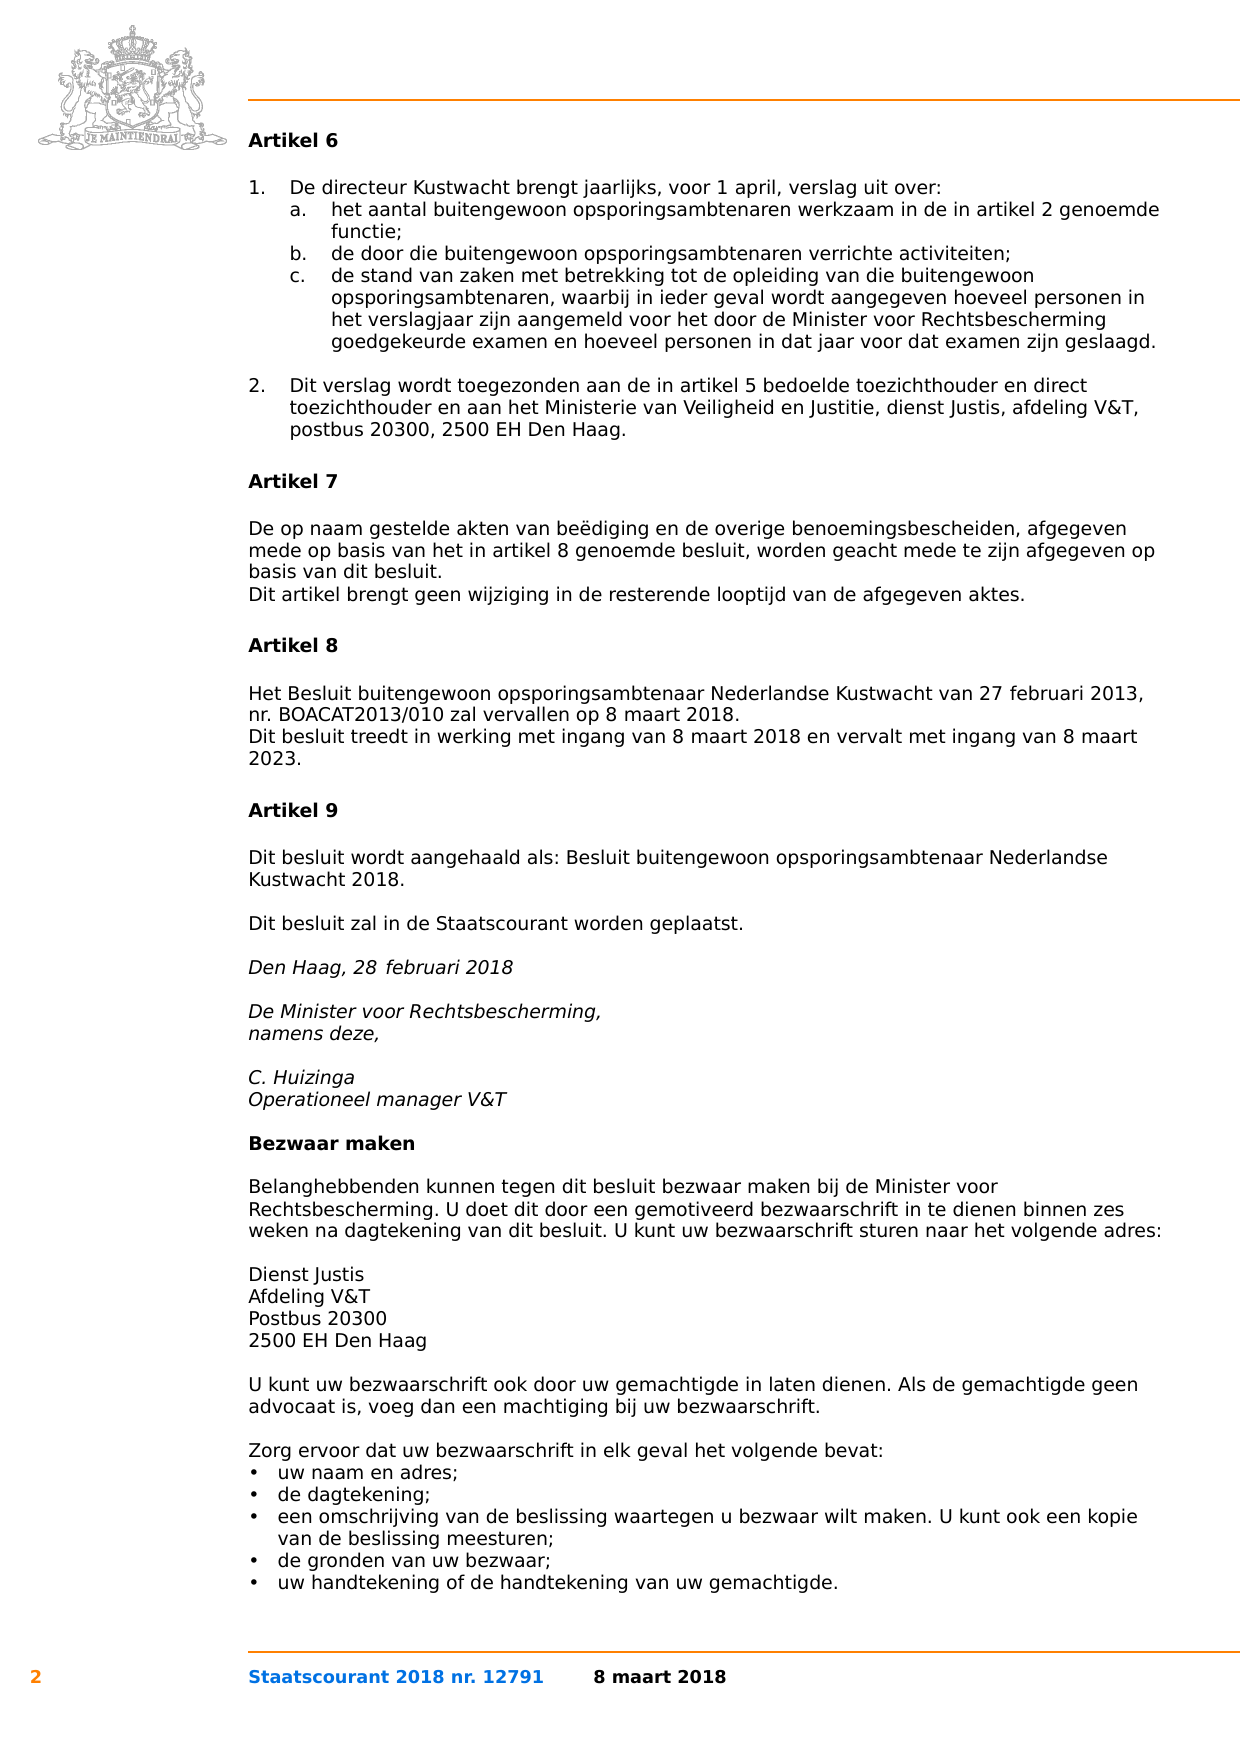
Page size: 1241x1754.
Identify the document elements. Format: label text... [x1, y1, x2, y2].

text De op naam gestelde akten van beëdiging en de overige benoemingsbescheiden, afgegeven mede op basis van het in artikel 8 genoemde besluit, worden geacht mede te zijn afgegeven op basis van dit besluit. [248, 517, 1163, 583]
text De Minister voor Rechtsbescherming, namens deze, C. Huizinga Operationeel manager V&T [248, 1001, 1163, 1111]
text U kunt uw bezwaarschrift ook door uw gemachtigde in laten dienen. Als de gemachtigde geen advocaat is, voeg dan een machtiging bij uw bezwaarschrift. [248, 1374, 1163, 1418]
text • uw naam en adres; [248, 1462, 1163, 1484]
text 2500 EH Den Haag [248, 1330, 1163, 1352]
text Bezwaar maken [248, 1133, 1163, 1154]
text Afdeling V&T [248, 1286, 1163, 1308]
text Dit besluit wordt aangehaald als: Besluit buitengewoon opsporingsambtenaar Nederlandse Kustwacht 2018. [248, 847, 1163, 891]
text Dit besluit zal in de Staatscourant worden geplaatst. [248, 913, 1163, 935]
text Dit artikel brengt geen wijziging in de resterende looptijd van de afgegeven aktes. [248, 583, 1163, 605]
text • uw handtekening of de handtekening van uw gemachtigde. [248, 1572, 1163, 1594]
text Dit besluit treedt in werking met ingang van 8 maart 2018 en vervalt met ingang van 8 maart 2023. [248, 726, 1163, 770]
text Postbus 20300 [248, 1308, 1163, 1330]
text 2. Dit verslag wordt toegezonden aan de in artikel 5 bedoelde toezichthouder en direct toezichthouder en aan het Ministerie van Veiligheid en Justitie, dienst Justis, afdeling V&T, postbus 20300, 2500 EH Den Haag. [248, 374, 1163, 441]
text Het Besluit buitengewoon opsporingsambtenaar Nederlandse Kustwacht van 27 februari 2013, nr. BOACAT2013/010 zal vervallen op 8 maart 2018. [248, 682, 1163, 726]
text Den Haag, 28 februari 2018 [248, 957, 1163, 979]
subtitle Artikel 8 [248, 635, 1163, 657]
subtitle Artikel 9 [248, 800, 1163, 822]
text Dienst Justis [248, 1264, 1163, 1286]
text Belanghebbenden kunnen tegen dit besluit bezwaar maken bij de Minister voor Rechtsbescherming. U doet dit door een gemotiveerd bezwaarschrift in te dienen binnen zes weken na dagtekening van dit besluit. U kunt uw bezwaarschrift sturen naar het volgende adres: [248, 1176, 1163, 1242]
subtitle Artikel 6 [248, 130, 1163, 152]
text • de gronden van uw bezwaar; [248, 1550, 1163, 1572]
text • een omschrijving van de beslissing waartegen u bezwaar wilt maken. U kunt ook een kopie van de beslissing meesturen; [248, 1506, 1163, 1550]
text a. het aantal buitengewoon opsporingsambtenaren werkzaam in de in artikel 2 genoemde functie; [289, 199, 1163, 243]
text b. de door die buitengewoon opsporingsambtenaren verrichte activiteiten; [289, 243, 1163, 265]
text 1. De directeur Kustwacht brengt jaarlijks, voor 1 april, verslag uit over: [248, 177, 1163, 199]
subtitle Artikel 7 [248, 471, 1163, 492]
text c. de stand van zaken met betrekking tot de opleiding van die buitengewoon opsporingsambtenaren, waarbij in ieder geval wordt aangegeven hoeveel personen in het verslagjaar zijn aangemeld voor het door de Minister voor Rechtsbescherming goedgekeurde examen en hoeveel personen in dat jaar voor dat examen zijn geslaagd. [289, 265, 1163, 353]
text Zorg ervoor dat uw bezwaarschrift in elk geval het volgende bevat: [248, 1440, 1163, 1462]
text • de dagtekening; [248, 1484, 1163, 1506]
picture [38, 25, 227, 150]
